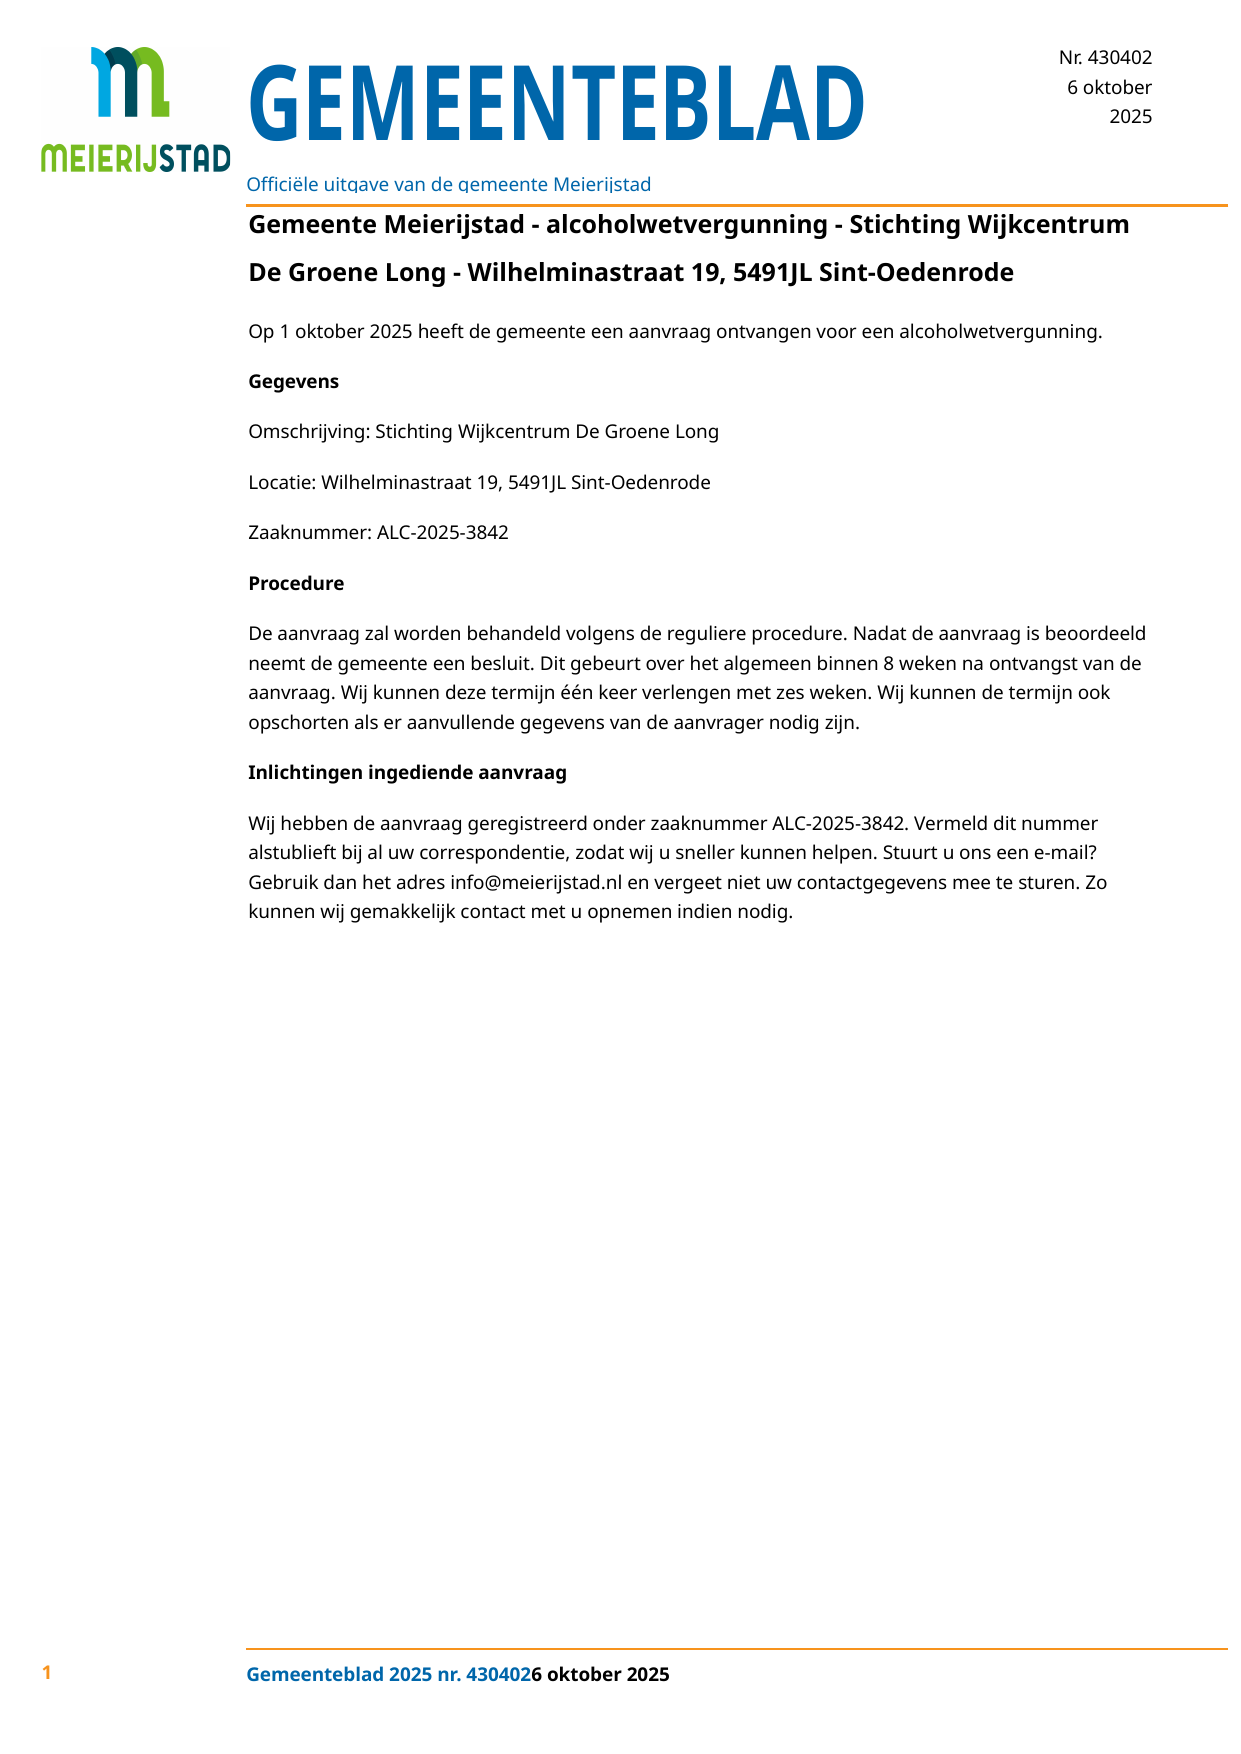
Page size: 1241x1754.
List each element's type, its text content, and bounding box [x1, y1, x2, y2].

text De aanvraag zal worden behandeld volgens de reguliere procedure. Nadat de aanvraag is beoordeeld neemt de gemeente een besluit. Dit gebeurt over het algemeen binnen 8 weken na ontvangst van de aanvraag. Wij kunnen deze termijn één keer verlengen met zes weken. Wij kunnen de termijn ook opschorten als er aanvullende gegevens van de aanvrager nodig zijn. [248, 620, 1152, 735]
text Gemeente Meierijstad - alcoholwetvergunning - Stichting Wijkcentrum De Groene Long - Wilhelminastraat 19, 5491JL Sint-Oedenrode [248, 207, 1152, 288]
text Wij hebben de aanvraag geregistreerd onder zaaknummer ALC-2025-3842. Vermeld dit nummer alstublieft bij al uw correspondentie, zodat wij u sneller kunnen helpen. Stuurt u ons een e-mail? Gebruik dan het adres info@meierijstad.nl en vergeet niet uw contactgegevens mee te sturen. Zo kunnen wij gemakkelijk contact met u opnemen indien nodig. [248, 810, 1152, 924]
text Gegevens [248, 368, 1152, 394]
text Inlichtingen ingediende aanvraag [248, 759, 1152, 785]
picture [41, 47, 231, 172]
text Zaaknummer: ALC-2025-3842 [248, 519, 1152, 545]
text Locatie: Wilhelminastraat 19, 5491JL Sint-Oedenrode [248, 469, 1152, 495]
text Op 1 oktober 2025 heeft de gemeente een aanvraag ontvangen voor een alcoholwetvergunning. [248, 318, 1152, 344]
text Omschrijving: Stichting Wijkcentrum De Groene Long [248, 419, 1152, 444]
text Procedure [248, 570, 1152, 596]
